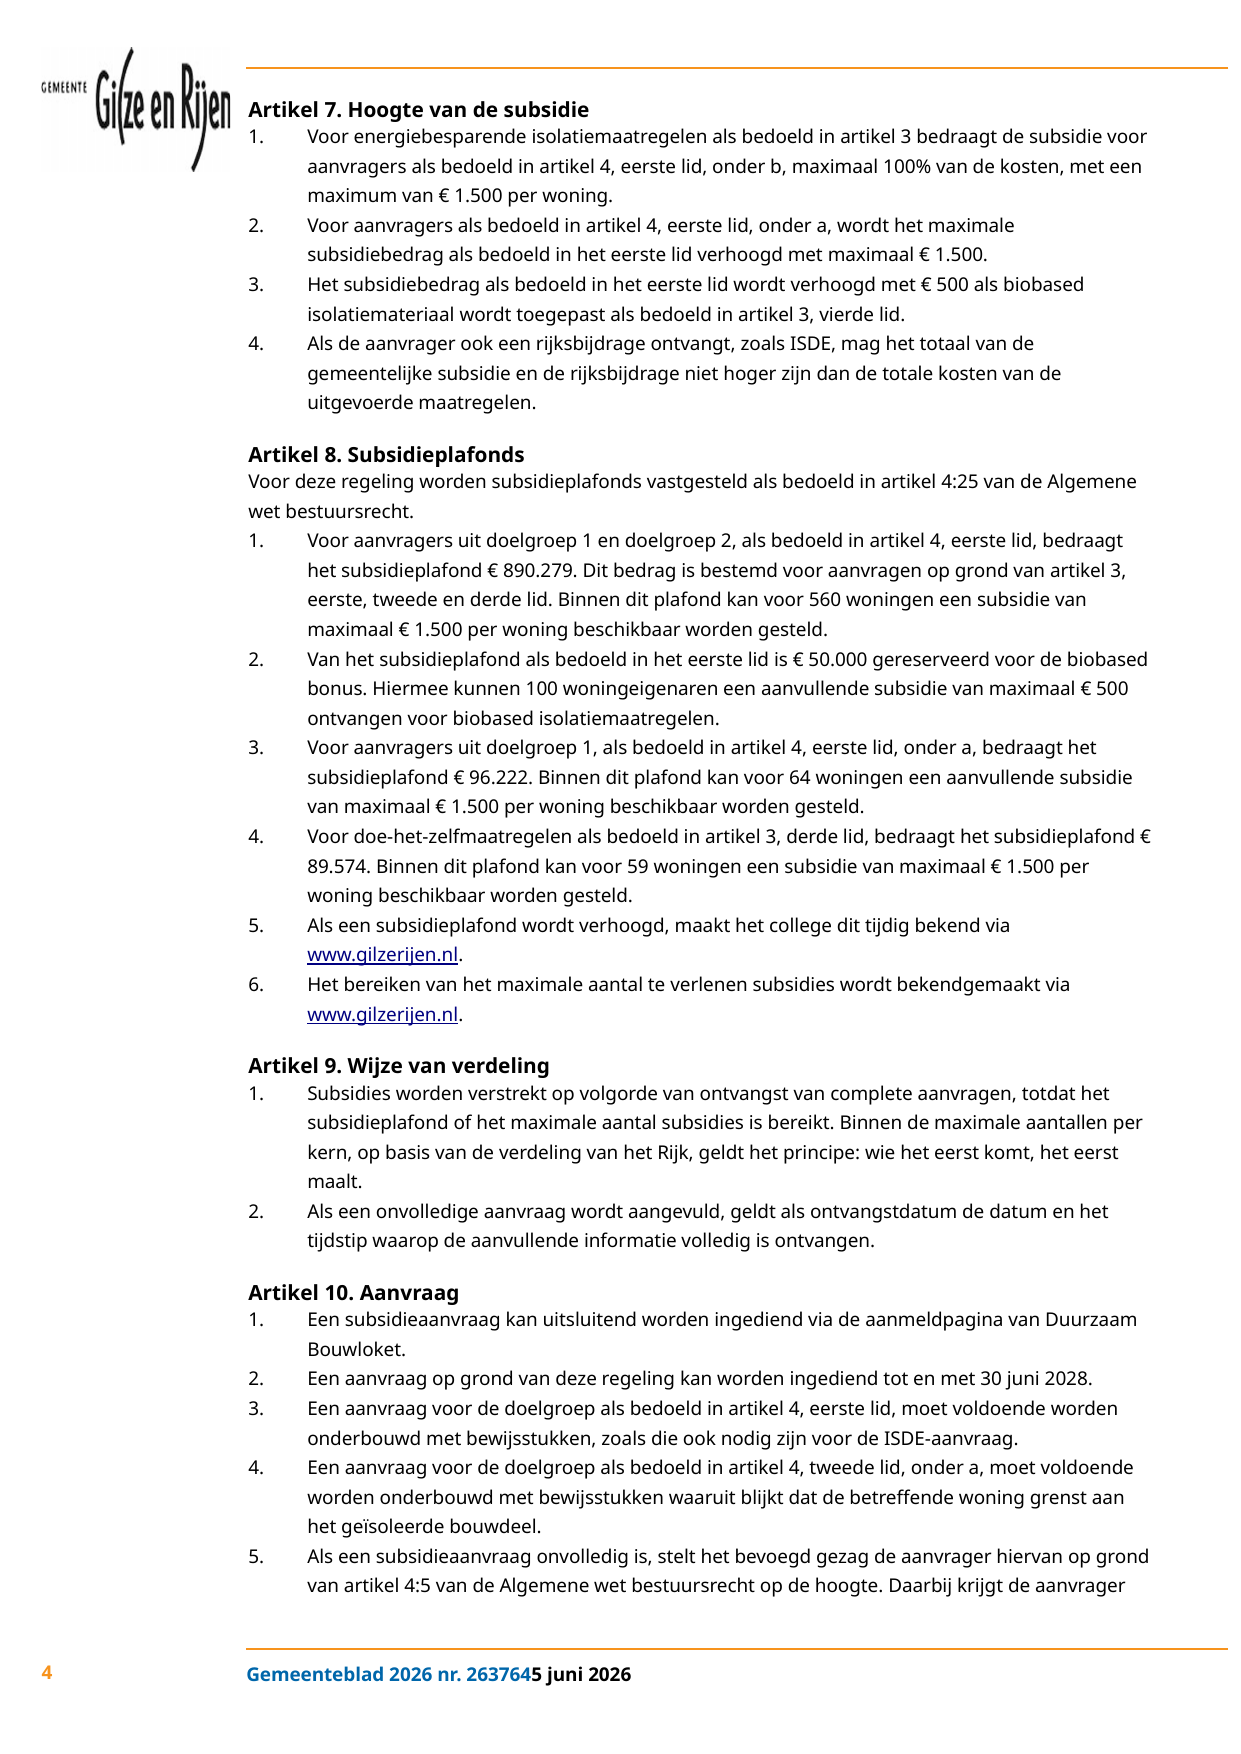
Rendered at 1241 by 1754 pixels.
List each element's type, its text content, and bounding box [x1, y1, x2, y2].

text Artikel 9. Wijze van verdeling [248, 1051, 1152, 1080]
list Voor aanvragers uit doelgroep 1, als bedoeld in artikel 4, eerste lid, onder a, bedraagt het subsidieplafond € 96.222. Binnen dit plafond kan voor 64 woningen een aanvullende subsidie van maximaal € 1.500 per woning beschikbaar worden gesteld. [248, 734, 1152, 819]
list Als een subsidieplafond wordt verhoogd, maakt het college dit tijdig bekend via www.gilzerijen.nl. [248, 912, 1152, 967]
list Voor energiebesparende isolatiemaatregelen als bedoeld in artikel 3 bedraagt de subsidie voor aanvragers als bedoeld in artikel 4, eerste lid, onder b, maximaal 100% van de kosten, met een maximum van € 1.500 per woning. [248, 123, 1152, 208]
list Een aanvraag voor de doelgroep als bedoeld in artikel 4, eerste lid, moet voldoende worden onderbouwd met bewijsstukken, zoals die ook nodig zijn voor de ISDE-aanvraag. [248, 1395, 1152, 1451]
picture [41, 47, 231, 172]
list Een subsidieaanvraag kan uitsluitend worden ingediend via de aanmeldpagina van Duurzaam Bouwloket. [248, 1306, 1152, 1362]
list Voor doe-het-zelfmaatregelen als bedoeld in artikel 3, derde lid, bedraagt het subsidieplafond € 89.574. Binnen dit plafond kan voor 59 woningen een subsidie van maximaal € 1.500 per woning beschikbaar worden gesteld. [248, 823, 1152, 908]
list Voor aanvragers als bedoeld in artikel 4, eerste lid, onder a, wordt het maximale subsidiebedrag als bedoeld in het eerste lid verhoogd met maximaal € 1.500. [248, 212, 1152, 267]
text Artikel 10. Aanvraag [248, 1278, 1152, 1306]
list Een aanvraag op grond van deze regeling kan worden ingediend tot en met 30 juni 2028. [248, 1366, 1152, 1391]
text Voor deze regeling worden subsidieplafonds vastgesteld als bedoeld in artikel 4:25 van de Algemene wet bestuursrecht. [248, 468, 1152, 524]
text Artikel 8. Subsidieplafonds [248, 440, 1152, 468]
list Het bereiken van het maximale aantal te verlenen subsidies wordt bekendgemaakt via www.gilzerijen.nl. [248, 971, 1152, 1027]
list Een aanvraag voor de doelgroep als bedoeld in artikel 4, tweede lid, onder a, moet voldoende worden onderbouwd met bewijsstukken waaruit blijkt dat de betreffende woning grenst aan het geïsoleerde bouwdeel. [248, 1454, 1152, 1539]
list Voor aanvragers uit doelgroep 1 en doelgroep 2, als bedoeld in artikel 4, eerste lid, bedraagt het subsidieplafond € 890.279. Dit bedrag is bestemd voor aanvragen op grond van artikel 3, eerste, tweede en derde lid. Binnen dit plafond kan voor 560 woningen een subsidie van maximaal € 1.500 per woning beschikbaar worden gesteld. [248, 527, 1152, 642]
list Subsidies worden verstrekt op volgorde van ontvangst van complete aanvragen, totdat het subsidieplafond of het maximale aantal subsidies is bereikt. Binnen de maximale aantallen per kern, op basis van de verdeling van het Rijk, geldt het principe: wie het eerst komt, het eerst maalt. [248, 1080, 1152, 1194]
list Als een subsidieaanvraag onvolledig is, stelt het bevoegd gezag de aanvrager hiervan op grond van artikel 4:5 van de Algemene wet bestuursrecht op de hoogte. Daarbij krijgt de aanvrager [248, 1543, 1152, 1598]
list Van het subsidieplafond als bedoeld in het eerste lid is € 50.000 gereserveerd voor de biobased bonus. Hiermee kunnen 100 woningeigenaren een aanvullende subsidie van maximaal € 500 ontvangen voor biobased isolatiemaatregelen. [248, 646, 1152, 731]
list Als een onvolledige aanvraag wordt aangevuld, geldt als ontvangstdatum de datum en het tijdstip waarop de aanvullende informatie volledig is ontvangen. [248, 1198, 1152, 1253]
list Het subsidiebedrag als bedoeld in het eerste lid wordt verhoogd met € 500 als biobased isolatiemateriaal wordt toegepast als bedoeld in artikel 3, vierde lid. [248, 271, 1152, 326]
text Artikel 7. Hoogte van de subsidie [248, 95, 1152, 123]
list Als de aanvrager ook een rijksbijdrage ontvangt, zoals ISDE, mag het totaal van de gemeentelijke subsidie en de rijksbijdrage niet hoger zijn dan de totale kosten van de uitgevoerde maatregelen. [248, 330, 1152, 415]
